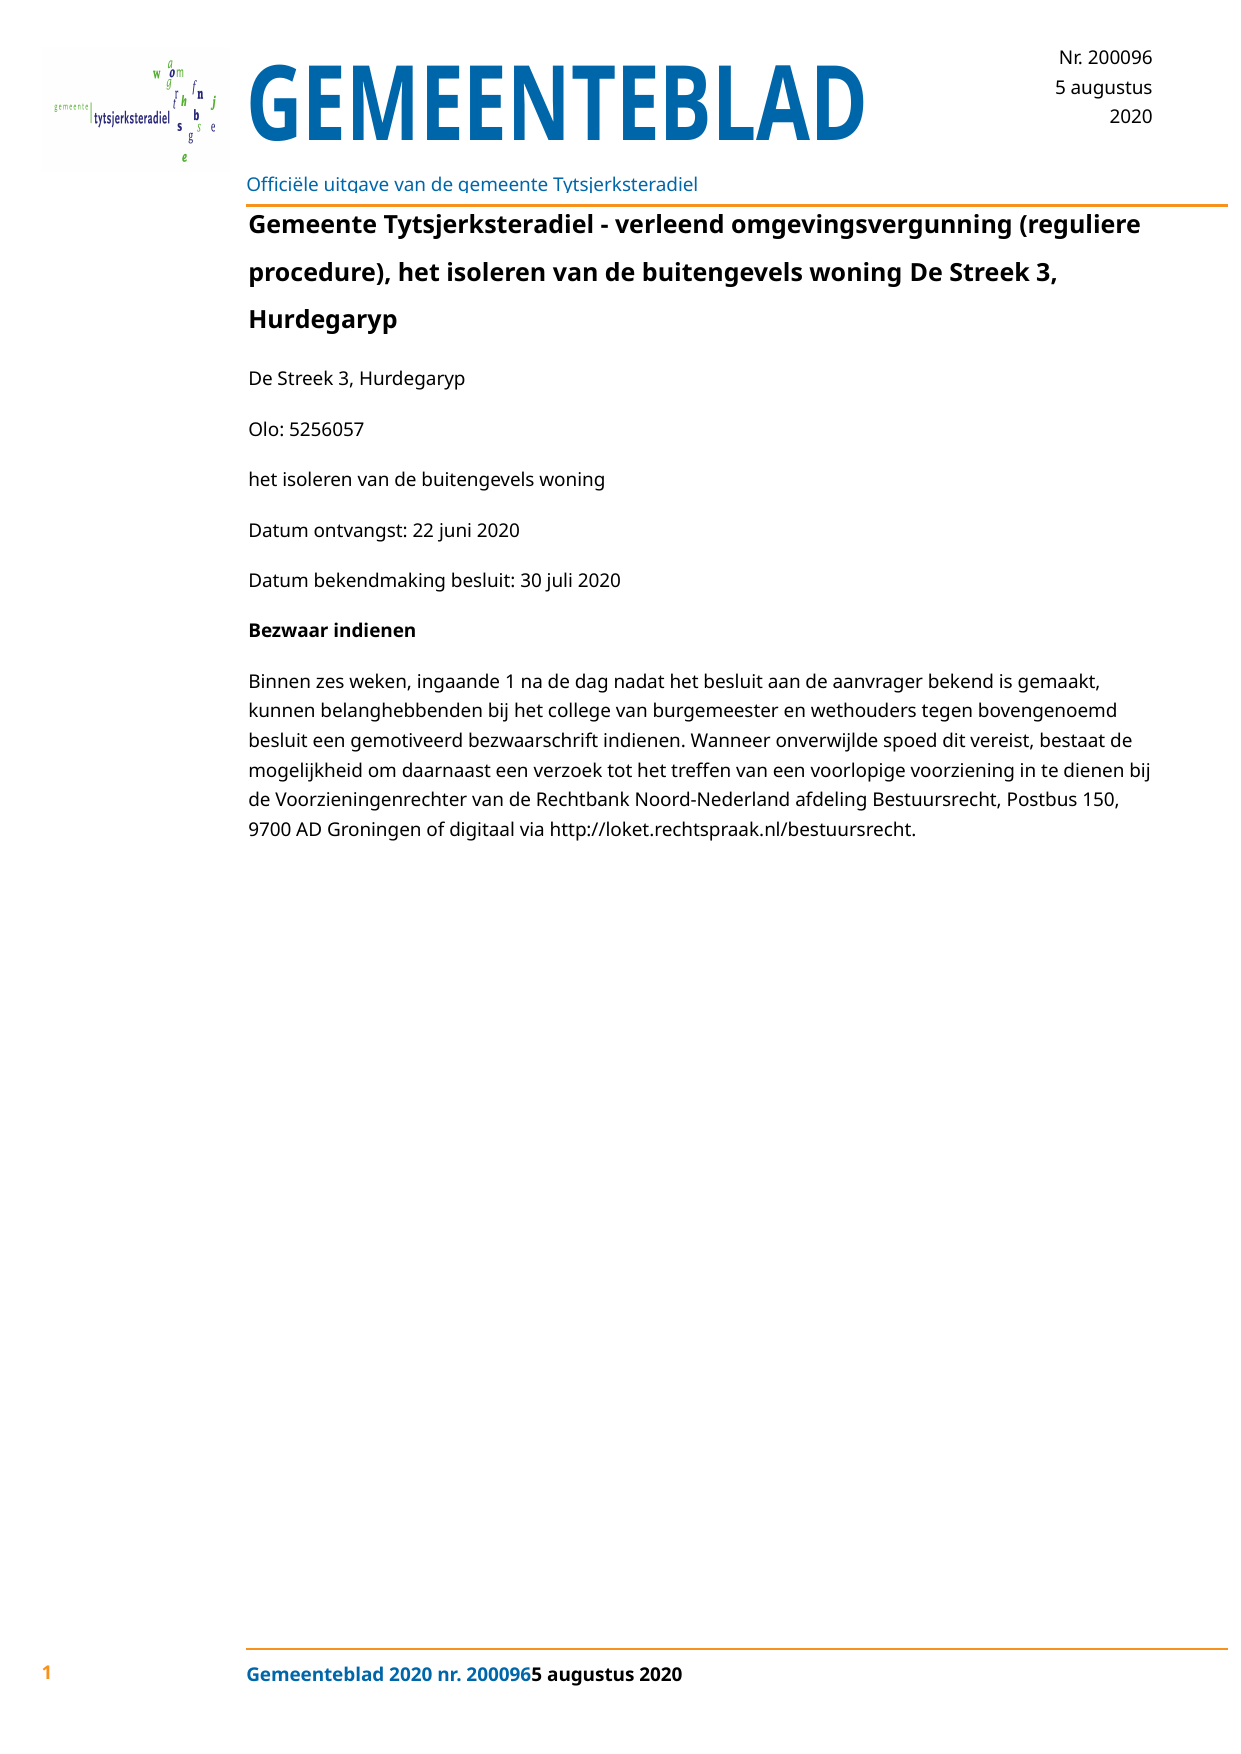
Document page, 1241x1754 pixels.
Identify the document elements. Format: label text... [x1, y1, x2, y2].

text Datum ontvangst: 22 juni 2020 [248, 517, 1152, 542]
picture [41, 47, 231, 172]
text Bezwaar indienen [248, 618, 1152, 643]
text Gemeente Tytsjerksteradiel - verleend omgevingsvergunning (reguliere procedure), het isoleren van de buitengevels woning De Streek 3, Hurdegaryp [248, 207, 1152, 336]
text het isoleren van de buitengevels woning [248, 466, 1152, 492]
text Datum bekendmaking besluit: 30 juli 2020 [248, 567, 1152, 593]
text Olo: 5256057 [248, 416, 1152, 442]
text De Streek 3, Hurdegaryp [248, 366, 1152, 391]
text Binnen zes weken, ingaande 1 na de dag nadat het besluit aan de aanvrager bekend is gemaakt, kunnen belanghebbenden bij het college van burgemeester en wethouders tegen bovengenoemd besluit een gemotiveerd bezwaarschrift indienen. Wanneer onverwijlde spoed dit vereist, bestaat de mogelijkheid om daarnaast een verzoek tot het treffen van een voorlopige voorziening in te dienen bij de Voorzieningenrechter van de Rechtbank Noord-Nederland afdeling Bestuursrecht, Postbus 150, 9700 AD Groningen of digitaal via http://loket.rechtspraak.nl/bestuursrecht. [248, 668, 1152, 842]
